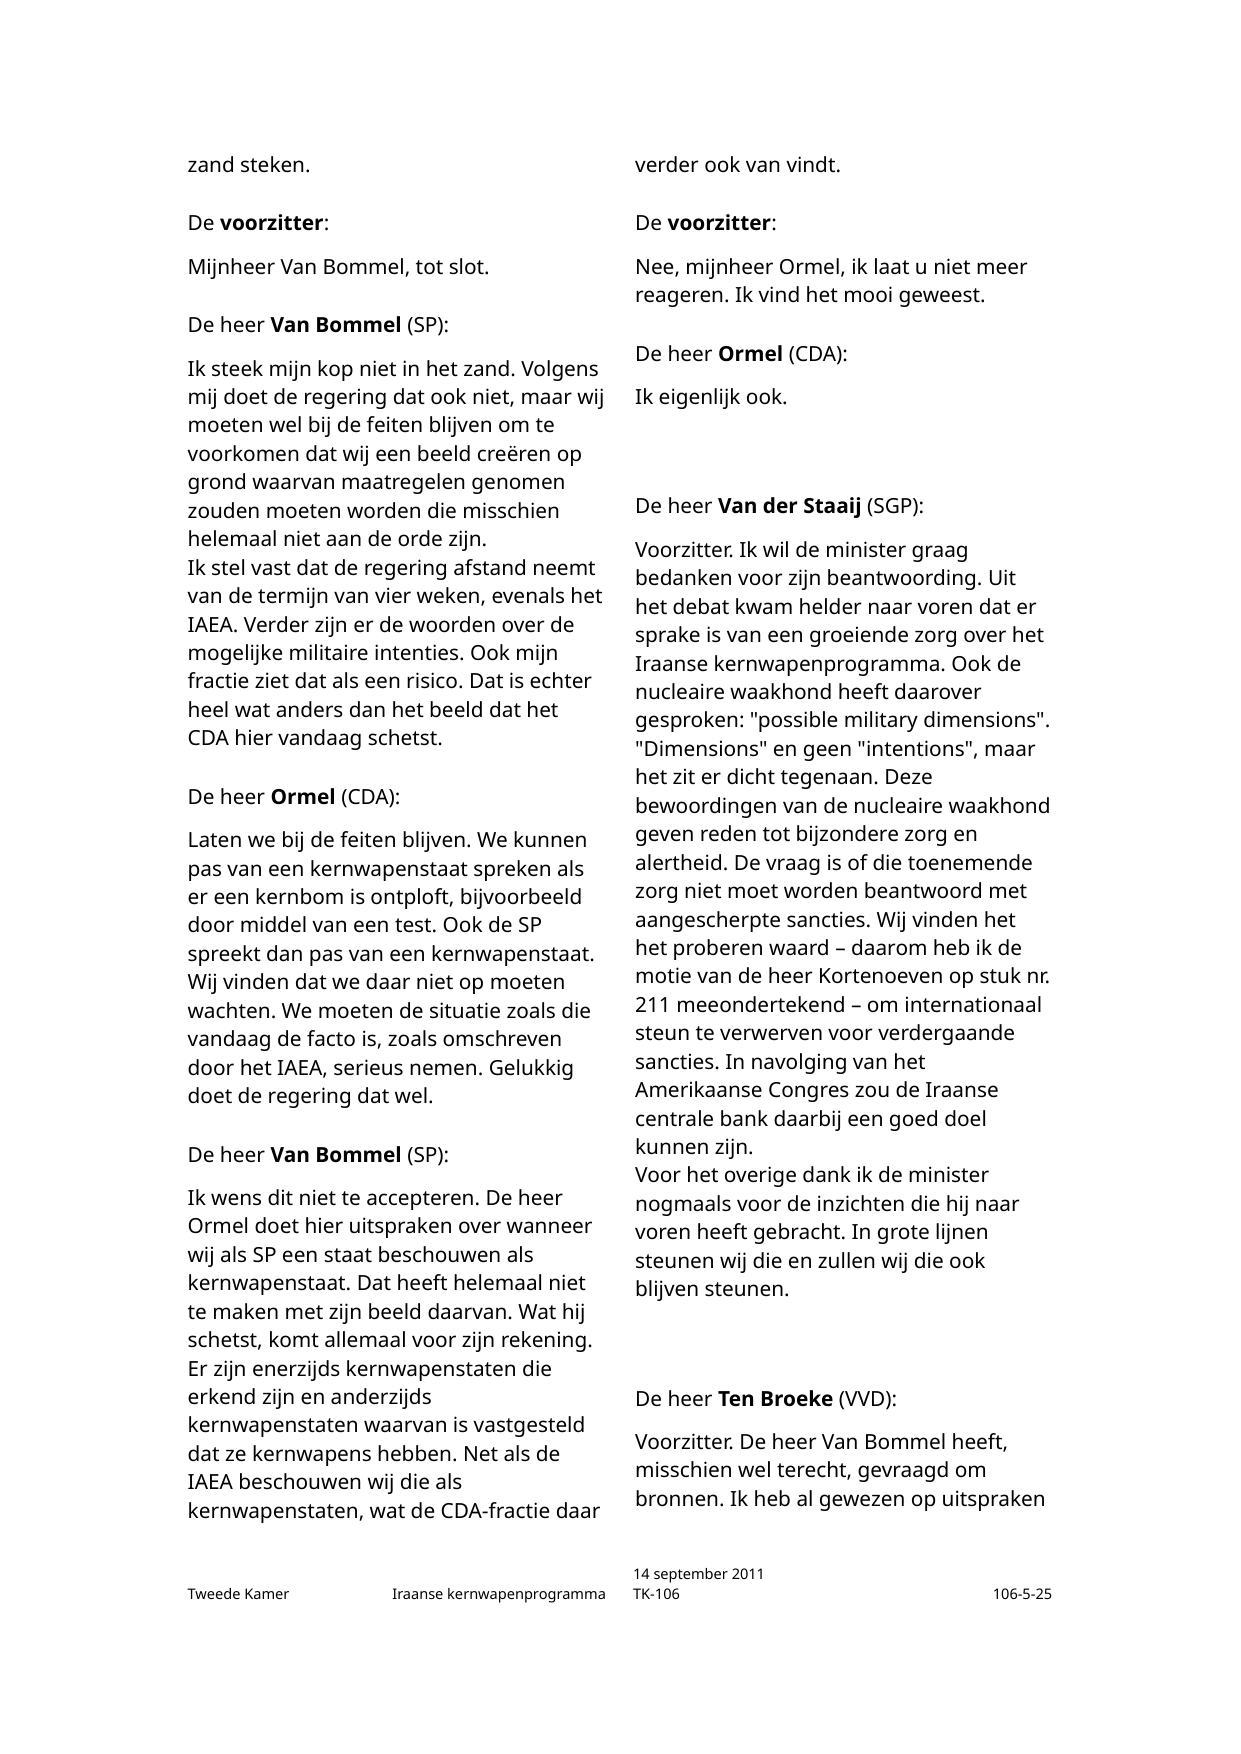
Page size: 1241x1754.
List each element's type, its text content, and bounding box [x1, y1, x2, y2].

text De heer Van Bommel (SP): [187, 1140, 605, 1168]
text Ik stel vast dat de regering afstand neemt van de termijn van vier weken, evenals het IAEA. Verder zijn er de woorden over de mogelijke militaire intenties. Ook mijn fractie ziet dat als een risico. Dat is echter heel wat anders dan het beeld dat het CDA hier vandaag schetst. [187, 553, 605, 752]
text verder ook van vindt. [635, 150, 1053, 178]
text  [635, 441, 1053, 469]
text Voorzitter. De heer Van Bommel heeft, misschien wel terecht, gevraagd om bronnen. Ik heb al gewezen op uitspraken [635, 1427, 1053, 1512]
text Ik eigenlijk ook. [635, 382, 1053, 411]
text De voorzitter: [635, 208, 1053, 237]
text Nee, mijnheer Ormel, ik laat u niet meer reageren. Ik vind het mooi geweest. [635, 252, 1053, 309]
text Mijnheer Van Bommel, tot slot. [187, 252, 605, 280]
text  [635, 1333, 1053, 1361]
text De heer Ormel (CDA): [635, 339, 1053, 367]
text De voorzitter: [187, 208, 605, 237]
text zand steken. [187, 150, 605, 178]
text Ik steek mijn kop niet in het zand. Volgens mij doet de regering dat ook niet, maar wij moeten wel bij de feiten blijven om te voorkomen dat wij een beeld creëren op grond waarvan maatregelen genomen zouden moeten worden die misschien helemaal niet aan de orde zijn. [187, 354, 605, 553]
text De heer Ormel (CDA): [187, 782, 605, 810]
text De heer Van der Staaij (SGP): [635, 492, 1053, 520]
text De heer Van Bommel (SP): [187, 310, 605, 339]
text Voor het overige dank ik de minister nogmaals voor de inzichten die hij naar voren heeft gebracht. In grote lijnen steunen wij die en zullen wij die ook blijven steunen. [635, 1161, 1053, 1303]
text De heer Ten Broeke (VVD): [635, 1384, 1053, 1412]
text Laten we bij de feiten blijven. We kunnen pas van een kernwapenstaat spreken als er een kernbom is ontploft, bijvoorbeeld door middel van een test. Ook de SP spreekt dan pas van een kernwapenstaat. Wij vinden dat we daar niet op moeten wachten. We moeten de situatie zoals die vandaag de facto is, zoals omschreven door het IAEA, serieus nemen. Gelukkig doet de regering dat wel. [187, 825, 605, 1110]
text Voorzitter. Ik wil de minister graag bedanken voor zijn beantwoording. Uit het debat kwam helder naar voren dat er sprake is van een groeiende zorg over het Iraanse kernwapenprogramma. Ook de nucleaire waakhond heeft daarover gesproken: "possible military dimensions". "Dimensions" en geen "intentions", maar het zit er dicht tegenaan. Deze bewoordingen van de nucleaire waakhond geven reden tot bijzondere zorg en alertheid. De vraag is of die toenemende zorg niet moet worden beantwoord met aangescherpte sancties. Wij vinden het het proberen waard – daarom heb ik de motie van de heer Kortenoeven op stuk nr. 211 meeondertekend – om internationaal steun te verwerven voor verdergaande sancties. In navolging van het Amerikaanse Congres zou de Iraanse centrale bank daarbij een goed doel kunnen zijn. [635, 535, 1053, 1161]
text Ik wens dit niet te accepteren. De heer Ormel doet hier uitspraken over wanneer wij als SP een staat beschouwen als kernwapenstaat. Dat heeft helemaal niet te maken met zijn beeld daarvan. Wat hij schetst, komt allemaal voor zijn rekening. Er zijn enerzijds kernwapenstaten die erkend zijn en anderzijds kernwapenstaten waarvan is vastgesteld dat ze kernwapens hebben. Net als de IAEA beschouwen wij die als kernwapenstaten, wat de CDA-fractie daar [187, 1183, 605, 1524]
